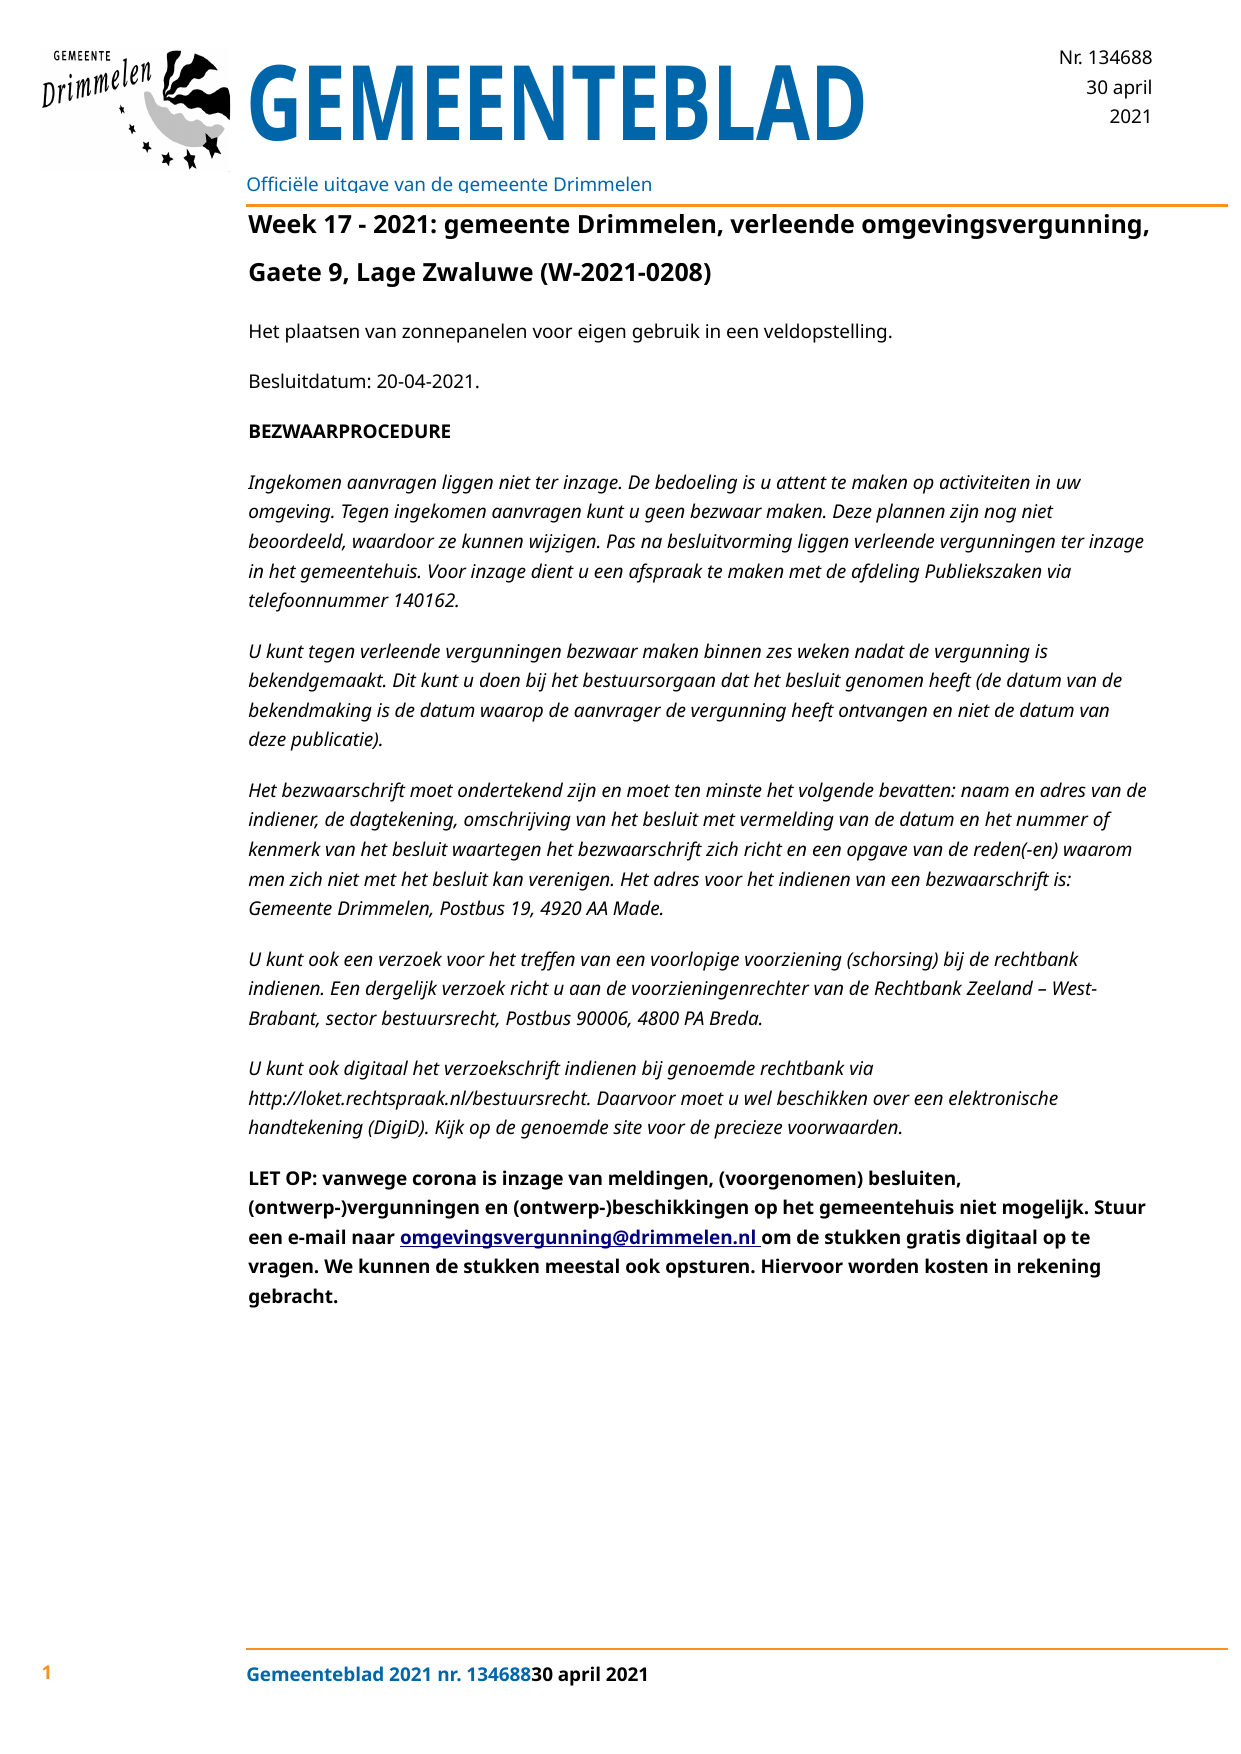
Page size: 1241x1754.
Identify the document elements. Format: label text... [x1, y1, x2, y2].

picture [41, 47, 231, 172]
text Besluitdatum: 20-04-2021. [248, 368, 1152, 394]
text Ingekomen aanvragen liggen niet ter inzage. De bedoeling is u attent te maken op activiteiten in uw omgeving. Tegen ingekomen aanvragen kunt u geen bezwaar maken. Deze plannen zijn nog niet beoordeeld, waardoor ze kunnen wijzigen. Pas na besluitvorming liggen verleende vergunningen ter inzage in het gemeentehuis. Voor inzage dient u een afspraak te maken met de afdeling Publiekszaken via telefoonnummer 140162. [248, 469, 1152, 613]
text Het bezwaarschrift moet ondertekend zijn en moet ten minste het volgende bevatten: naam en adres van de indiener, de dagtekening, omschrijving van het besluit met vermelding van de datum en het nummer of kenmerk van het besluit waartegen het bezwaarschrift zich richt en een opgave van de reden(-en) waarom men zich niet met het besluit kan verenigen. Het adres voor het indienen van een bezwaarschrift is: Gemeente Drimmelen, Postbus 19, 4920 AA Made. [248, 777, 1152, 921]
text Week 17 - 2021: gemeente Drimmelen, verleende omgevingsvergunning, Gaete 9, Lage Zwaluwe (W-2021-0208) [248, 207, 1152, 288]
text Het plaatsen van zonnepanelen voor eigen gebruik in een veldopstelling. [248, 318, 1152, 344]
text U kunt ook digitaal het verzoekschrift indienen bij genoemde rechtbank via http://loket.rechtspraak.nl/bestuursrecht. Daarvoor moet u wel beschikken over een elektronische handtekening (DigiD). Kijk op de genoemde site voor de precieze voorwaarden. [248, 1055, 1152, 1140]
text U kunt ook een verzoek voor het treffen van een voorlopige voorziening (schorsing) bij de rechtbank indienen. Een dergelijk verzoek richt u aan de voorzieningenrechter van de Rechtbank Zeeland – West-Brabant, sector bestuursrecht, Postbus 90006, 4800 PA Breda. [248, 946, 1152, 1031]
text U kunt tegen verleende vergunningen bezwaar maken binnen zes weken nadat de vergunning is bekendgemaakt. Dit kunt u doen bij het bestuursorgaan dat het besluit genomen heeft (de datum van de bekendmaking is de datum waarop de aanvrager de vergunning heeft ontvangen en niet de datum van deze publicatie). [248, 638, 1152, 752]
text BEZWAARPROCEDURE [248, 419, 1152, 444]
text LET OP: vanwege corona is inzage van meldingen, (voorgenomen) besluiten, (ontwerp-)vergunningen en (ontwerp-)beschikkingen op het gemeentehuis niet mogelijk. Stuur een e-mail naar omgevingsvergunning@drimmelen.nl om de stukken gratis digitaal op te vragen. We kunnen de stukken meestal ook opsturen. Hiervoor worden kosten in rekening gebracht. [248, 1165, 1152, 1309]
